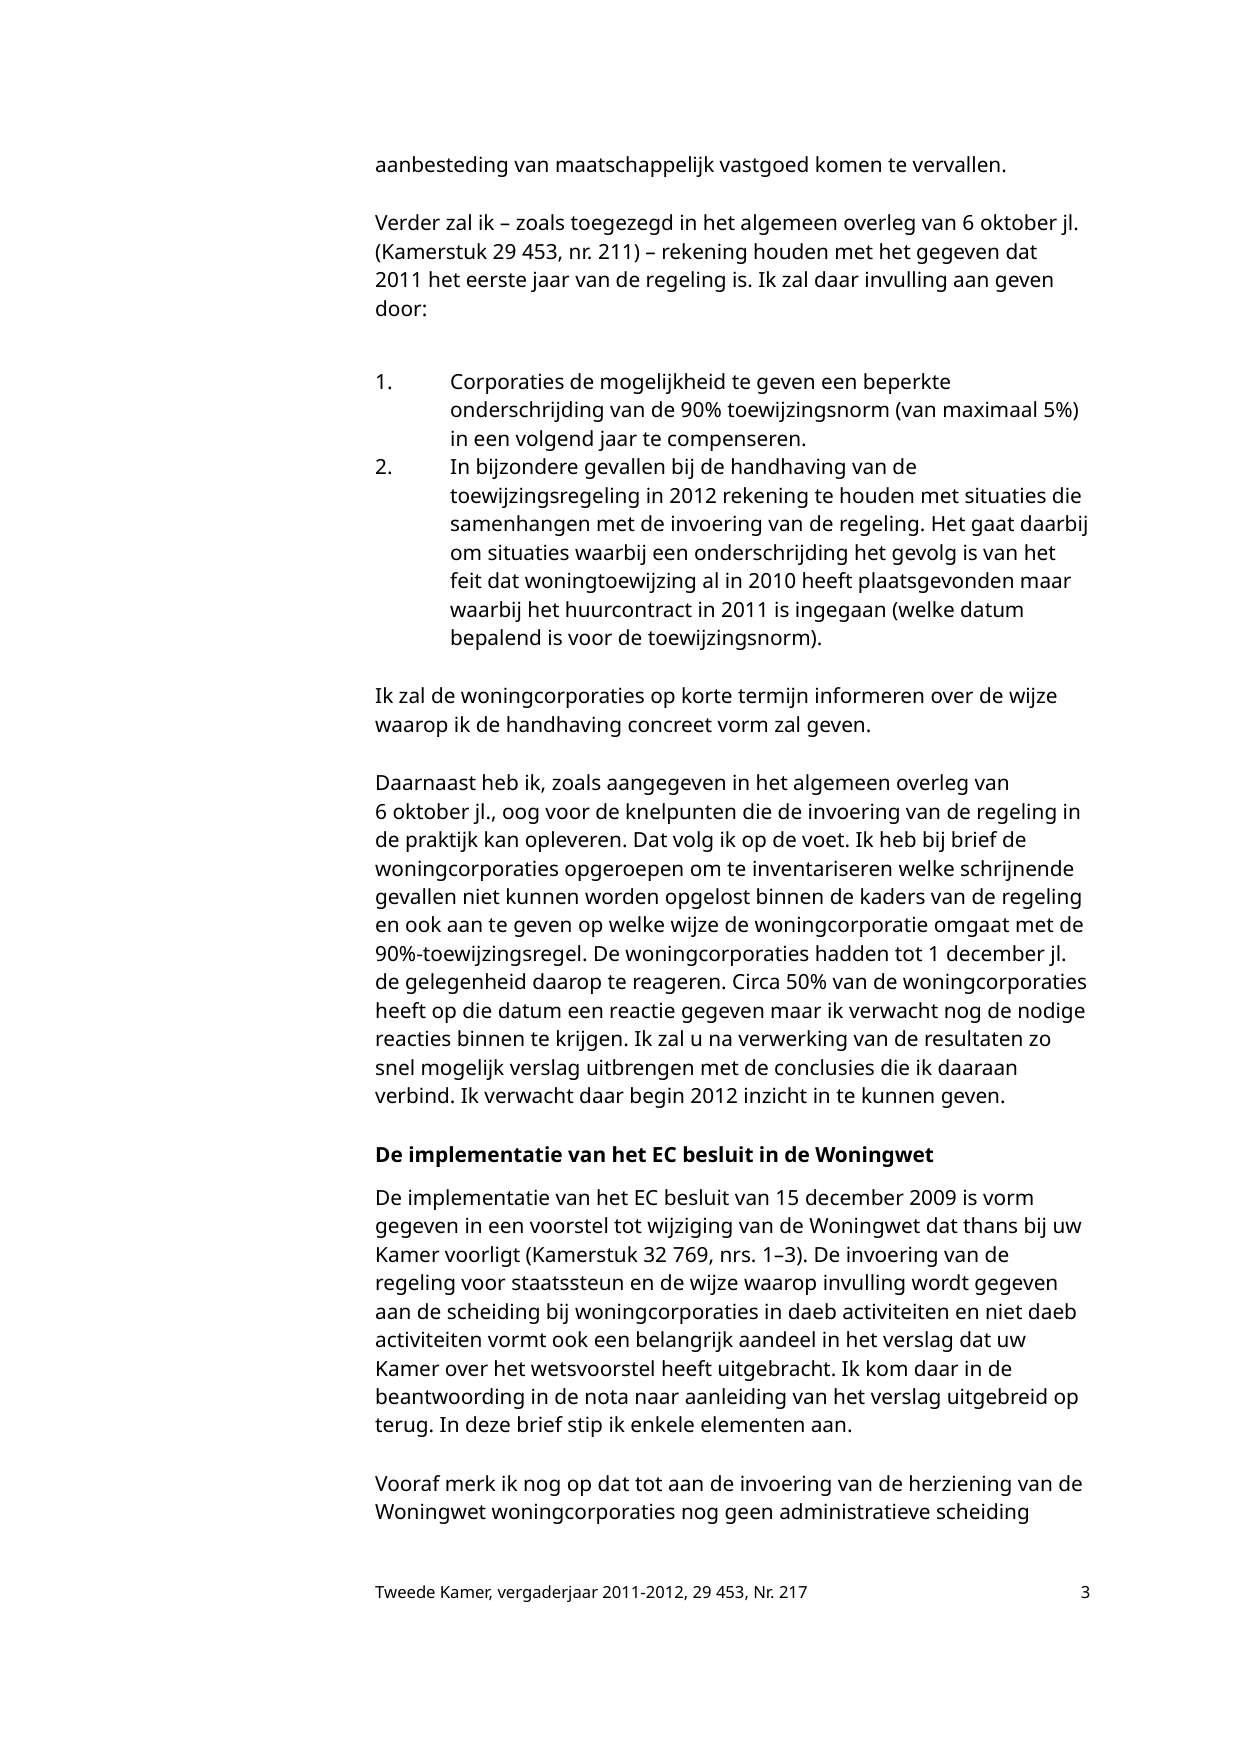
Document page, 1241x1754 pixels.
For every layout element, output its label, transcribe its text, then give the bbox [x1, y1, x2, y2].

list Corporaties de mogelijkheid te geven een beperkte onderschrijding van de 90% toewijzingsnorm (van maximaal 5%) in een volgend jaar te compenseren. [375, 367, 1090, 452]
text De implementatie van het EC besluit in de Woningwet [375, 1140, 1090, 1168]
list In bijzondere gevallen bij de handhaving van de toewijzingsregeling in 2012 rekening te houden met situaties die samenhangen met de invoering van de regeling. Het gaat daarbij om situaties waarbij een onderschrijding het gevolg is van het feit dat woningtoewijzing al in 2010 heeft plaatsgevonden maar waarbij het huurcontract in 2011 is ingegaan (welke datum bepalend is voor de toewijzingsnorm). [375, 452, 1090, 652]
text Verder zal ik – zoals toegezegd in het algemeen overleg van 6 oktober jl. (Kamerstuk 29 453, nr. 211) – rekening houden met het gegeven dat 2011 het eerste jaar van de regeling is. Ik zal daar invulling aan geven door: [375, 208, 1090, 322]
text De implementatie van het EC besluit van 15 december 2009 is vorm gegeven in een voorstel tot wijziging van de Woningwet dat thans bij uw Kamer voorligt (Kamerstuk 32 769, nrs. 1–3). De invoering van de regeling voor staatssteun en de wijze waarop invulling wordt gegeven aan de scheiding bij woningcorporaties in daeb activiteiten en niet daeb activiteiten vormt ook een belangrijk aandeel in het verslag dat uw Kamer over het wetsvoorstel heeft uitgebracht. Ik kom daar in de beantwoording in de nota naar aanleiding van het verslag uitgebreid op terug. In deze brief stip ik enkele elementen aan. [375, 1183, 1090, 1439]
text Vooraf merk ik nog op dat tot aan de invoering van de herziening van de Woningwet woningcorporaties nog geen administratieve scheiding [375, 1469, 1090, 1526]
text aanbesteding van maatschappelijk vastgoed komen te vervallen. [375, 150, 1090, 178]
text Ik zal de woningcorporaties op korte termijn informeren over de wijze waarop ik de handhaving concreet vorm zal geven. [375, 682, 1090, 738]
text Daarnaast heb ik, zoals aangegeven in het algemeen overleg van 6 oktober jl., oog voor de knelpunten die de invoering van de regeling in de praktijk kan opleveren. Dat volg ik op de voet. Ik heb bij brief de woningcorporaties opgeroepen om te inventariseren welke schrijnende gevallen niet kunnen worden opgelost binnen de kaders van de regeling en ook aan te geven op welke wijze de woningcorporatie omgaat met de 90%-toewijzingsregel. De woningcorporaties hadden tot 1 december jl. de gelegenheid daarop te reageren. Circa 50% van de woningcorporaties heeft op die datum een reactie gegeven maar ik verwacht nog de nodige reacties binnen te krijgen. Ik zal u na verwerking van de resultaten zo snel mogelijk verslag uitbrengen met de conclusies die ik daaraan verbind. Ik verwacht daar begin 2012 inzicht in te kunnen geven. [375, 768, 1090, 1110]
